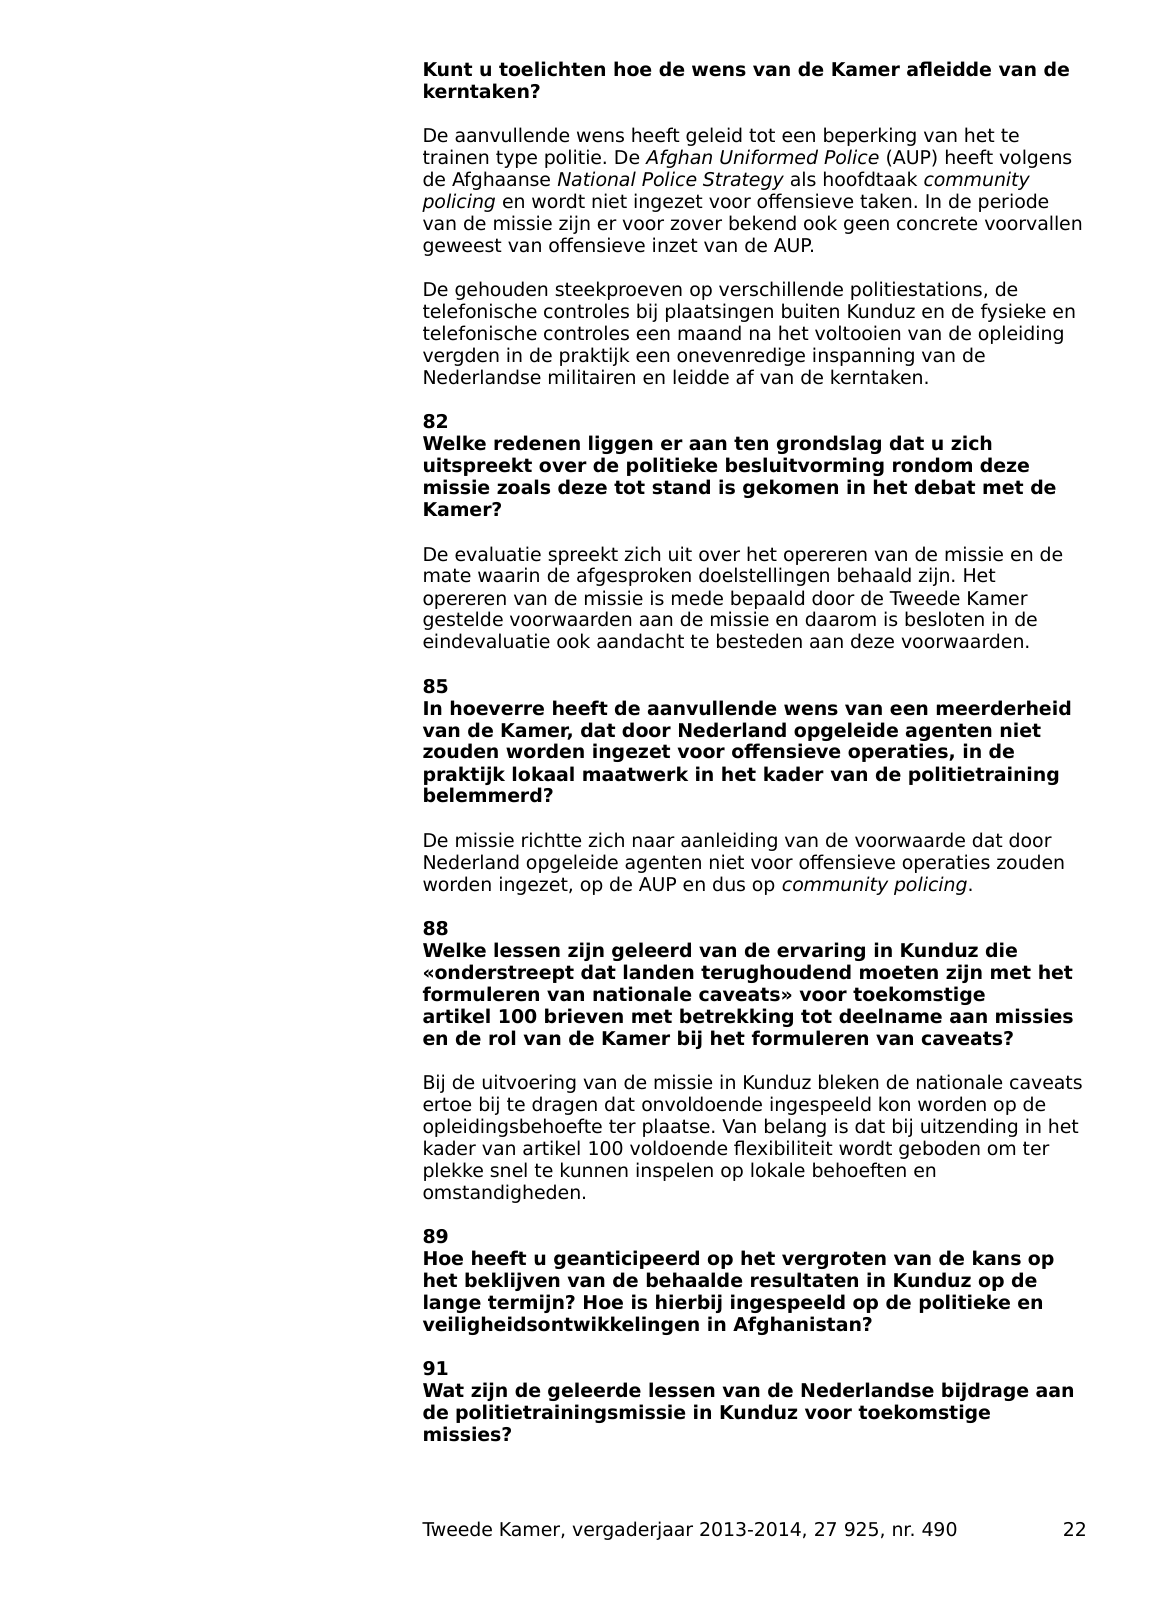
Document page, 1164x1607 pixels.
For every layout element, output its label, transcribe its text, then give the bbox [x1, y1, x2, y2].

text De gehouden steekproeven op verschillende politiestations, de telefonische controles bij plaatsingen buiten Kunduz en de fysieke en telefonische controles een maand na het voltooien van de opleiding vergden in de praktijk een onevenredige inspanning van de Nederlandse militairen en leidde af van de kerntaken. [422, 279, 1087, 389]
text Bij de uitvoering van de missie in Kunduz bleken de nationale caveats ertoe bij te dragen dat onvoldoende ingespeeld kon worden op de opleidingsbehoefte ter plaatse. Van belang is dat bij uitzending in het kader van artikel 100 voldoende flexibiliteit wordt geboden om ter plekke snel te kunnen inspelen op lokale behoeften en omstandigheden. [422, 1072, 1087, 1204]
text Welke lessen zijn geleerd van de ervaring in Kunduz die «onderstreept dat landen terughoudend moeten zijn met het formuleren van nationale caveats» voor toekomstige artikel 100 brieven met betrekking tot deelname aan missies en de rol van de Kamer bij het formuleren van caveats? [422, 940, 1087, 1049]
text 88 [422, 918, 1087, 940]
text Wat zijn de geleerde lessen van de Nederlandse bijdrage aan de politietrainingsmissie in Kunduz voor toekomstige missies? [422, 1380, 1087, 1446]
text 85 [422, 676, 1087, 697]
text Hoe heeft u geanticipeerd op het vergroten van de kans op het beklijven van de behaalde resultaten in Kunduz op de lange termijn? Hoe is hierbij ingespeeld op de politieke en veiligheidsontwikkelingen in Afghanistan? [422, 1248, 1087, 1336]
text 89 [422, 1226, 1087, 1248]
text In hoeverre heeft de aanvullende wens van een meerderheid van de Kamer, dat door Nederland opgeleide agenten niet zouden worden ingezet voor offensieve operaties, in de praktijk lokaal maatwerk in het kader van de politietraining belemmerd? [422, 697, 1087, 807]
text De aanvullende wens heeft geleid tot een beperking van het te trainen type politie. De Afghan Uniformed Police (AUP) heeft volgens de Afghaanse National Police Strategy als hoofdtaak community policing en wordt niet ingezet voor offensieve taken. In de periode van de missie zijn er voor zover bekend ook geen concrete voorvallen geweest van offensieve inzet van de AUP. [422, 125, 1087, 257]
text Welke redenen liggen er aan ten grondslag dat u zich uitspreekt over de politieke besluitvorming rondom deze missie zoals deze tot stand is gekomen in het debat met de Kamer? [422, 433, 1087, 521]
text 82 [422, 411, 1087, 433]
text De evaluatie spreekt zich uit over het opereren van de missie en de mate waarin de afgesproken doelstellingen behaald zijn. Het opereren van de missie is mede bepaald door de Tweede Kamer gestelde voorwaarden aan de missie en daarom is besloten in de eindevaluatie ook aandacht te besteden aan deze voorwaarden. [422, 543, 1087, 653]
text De missie richtte zich naar aanleiding van de voorwaarde dat door Nederland opgeleide agenten niet voor offensieve operaties zouden worden ingezet, op de AUP en dus op community policing. [422, 829, 1087, 896]
text 91 [422, 1358, 1087, 1380]
text Kunt u toelichten hoe de wens van de Kamer afleidde van de kerntaken? [422, 59, 1087, 103]
